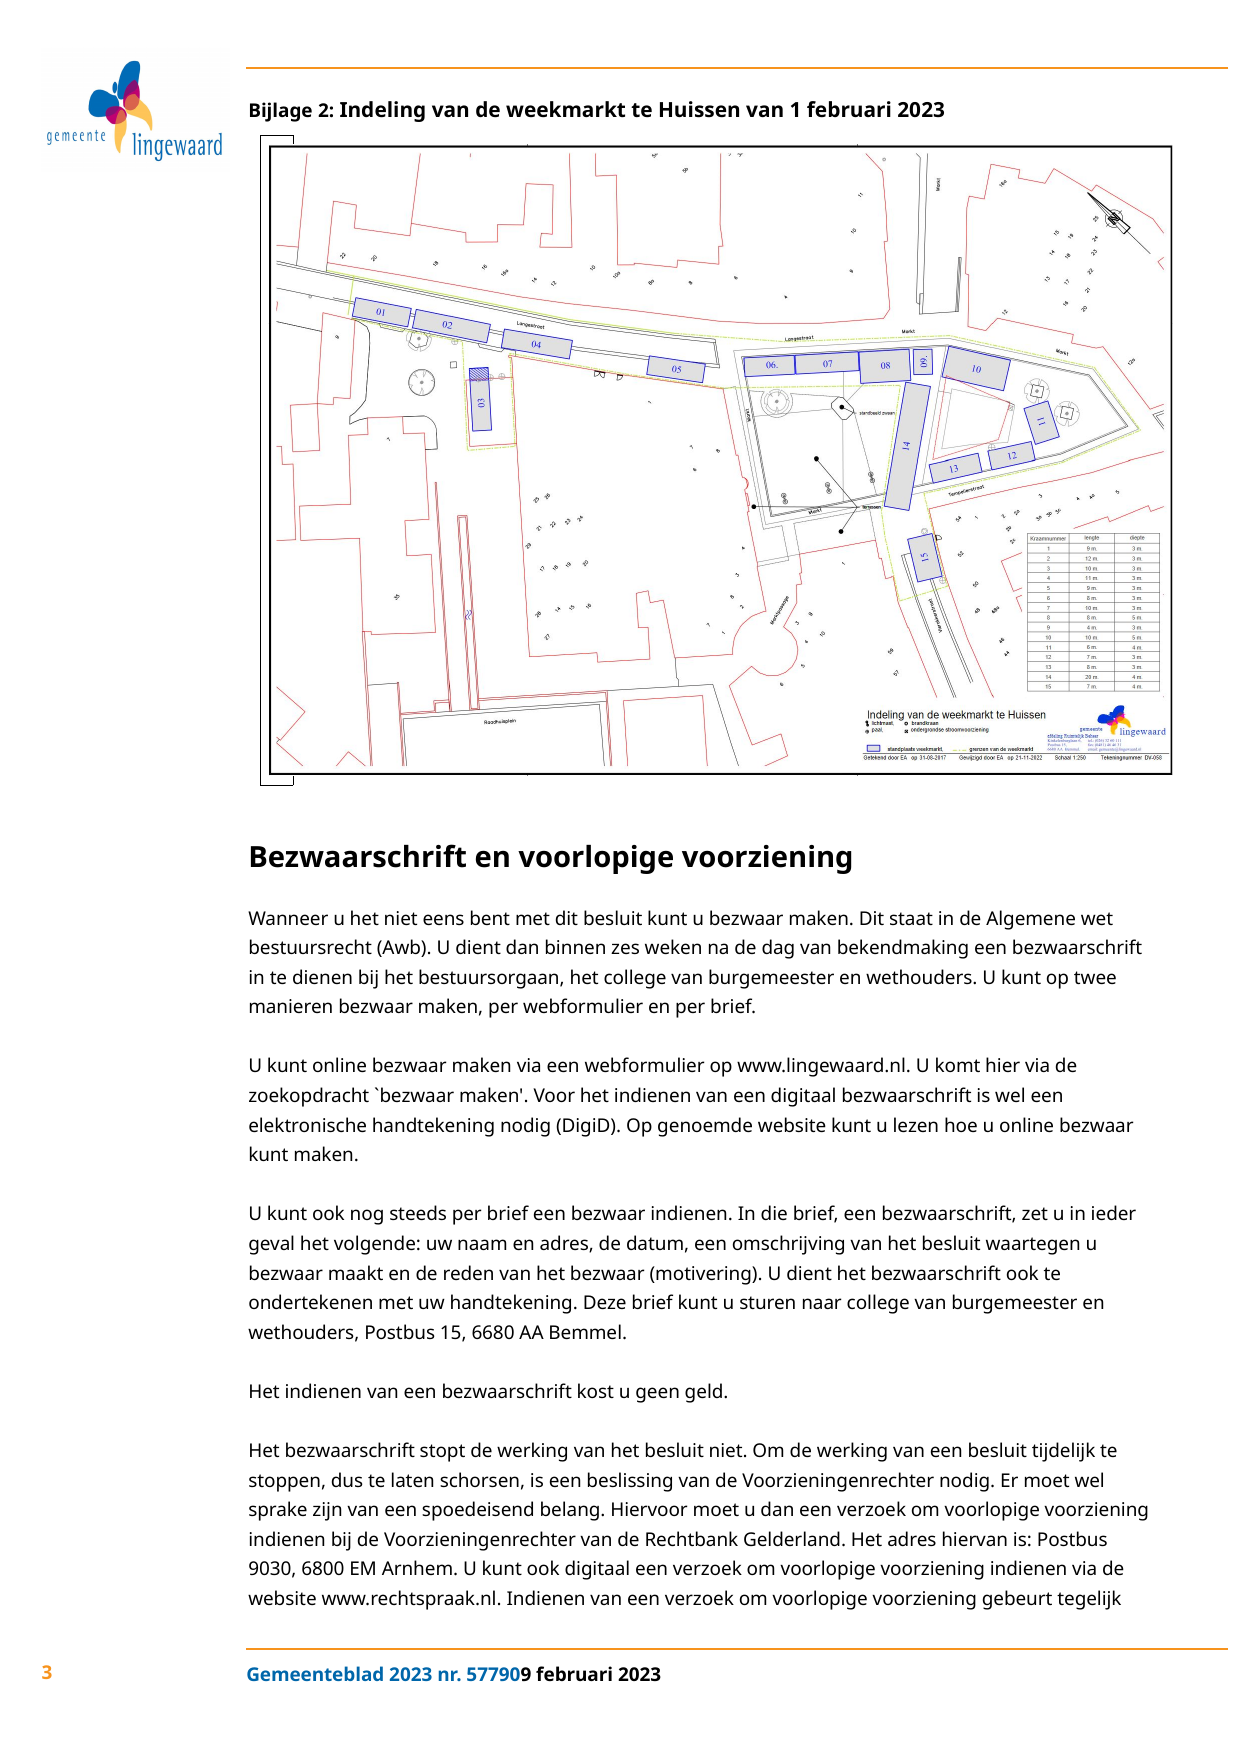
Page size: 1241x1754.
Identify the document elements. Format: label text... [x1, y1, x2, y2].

text U kunt online bezwaar maken via een webformulier op www.lingewaard.nl. U komt hier via de zoekopdracht `bezwaar maken'. Voor het indienen van een digitaal bezwaarschrift is wel een elektronische handtekening nodig (DigiD). Op genoemde website kunt u lezen hoe u online bezwaar kunt maken. [248, 1053, 1152, 1167]
picture [41, 47, 231, 172]
text Bezwaarschrift en voorlopige voorziening [248, 836, 1152, 876]
picture [268, 144, 1173, 776]
text Het bezwaarschrift stopt de werking van het besluit niet. Om de werking van een besluit tijdelijk te stoppen, dus te laten schorsen, is een beslissing van de Voorzieningenrechter nodig. Er moet wel sprake zijn van een spoedeisend belang. Hiervoor moet u dan een verzoek om voorlopige voorziening indienen bij de Voorzieningenrechter van de Rechtbank Gelderland. Het adres hiervan is: Postbus 9030, 6800 EM Arnhem. U kunt ook digitaal een verzoek om voorlopige voorziening indienen via de website www.rechtspraak.nl. Indienen van een verzoek om voorlopige voorziening gebeurt tegelijk [248, 1437, 1152, 1611]
text U kunt ook nog steeds per brief een bezwaar indienen. In die brief, een bezwaarschrift, zet u in ieder geval het volgende: uw naam en adres, de datum, een omschrijving van het besluit waartegen u bezwaar maakt en de reden van het bezwaar (motivering). U dient het bezwaarschrift ook te ondertekenen met uw handtekening. Deze brief kunt u sturen naar college van burgemeester en wethouders, Postbus 15, 6680 AA Bemmel. [248, 1201, 1152, 1345]
text Het indienen van een bezwaarschrift kost u geen geld. [248, 1378, 1152, 1404]
text Wanneer u het niet eens bent met dit besluit kunt u bezwaar maken. Dit staat in de Algemene wet bestuursrecht (Awb). U dient dan binnen zes weken na de dag van bekendmaking een bezwaarschrift in te dienen bij het bestuursorgaan, het college van burgemeester en wethouders. U kunt op twee manieren bezwaar maken, per webformulier en per brief. [248, 905, 1152, 1019]
text Bijlage 2: Indeling van de weekmarkt te Huissen van 1 februari 2023 [248, 95, 1152, 123]
